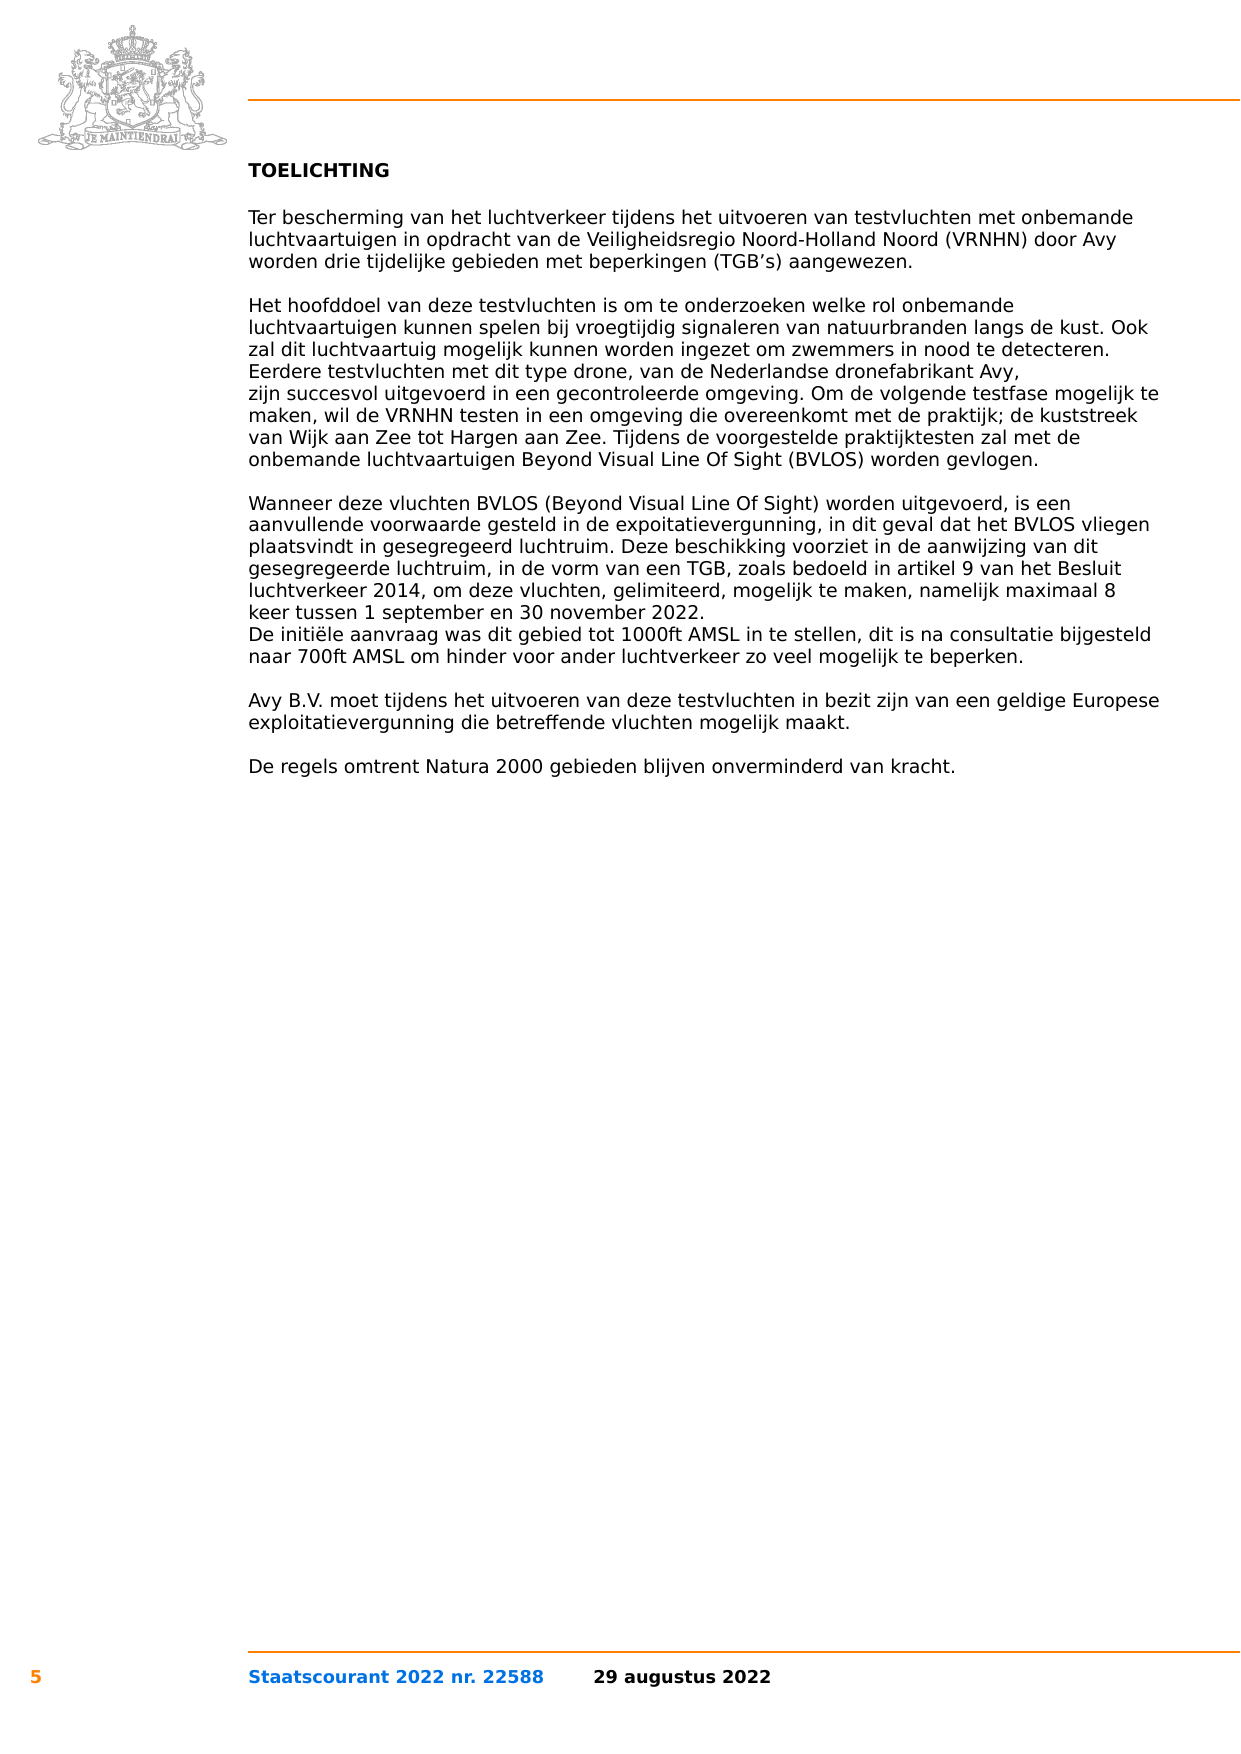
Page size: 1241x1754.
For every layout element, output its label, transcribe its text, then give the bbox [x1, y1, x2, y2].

text De initiële aanvraag was dit gebied tot 1000ft AMSL in te stellen, dit is na consultatie bijgesteld naar 700ft AMSL om hinder voor ander luchtverkeer zo veel mogelijk te beperken. [248, 624, 1163, 668]
text Ter bescherming van het luchtverkeer tijdens het uitvoeren van testvluchten met onbemande luchtvaartuigen in opdracht van de Veiligheidsregio Noord-Holland Noord (VRNHN) door Avy worden drie tijdelijke gebieden met beperkingen (TGB’s) aangewezen. [248, 207, 1163, 273]
text zijn succesvol uitgevoerd in een gecontroleerde omgeving. Om de volgende testfase mogelijk te maken, wil de VRNHN testen in een omgeving die overeenkomt met de praktijk; de kuststreek van Wijk aan Zee tot Hargen aan Zee. Tijdens de voorgestelde praktijktesten zal met de onbemande luchtvaartuigen Beyond Visual Line Of Sight (BVLOS) worden gevlogen. [248, 383, 1163, 471]
text Eerdere testvluchten met dit type drone, van de Nederlandse dronefabrikant Avy, [248, 361, 1163, 383]
text Het hoofddoel van deze testvluchten is om te onderzoeken welke rol onbemande luchtvaartuigen kunnen spelen bij vroegtijdig signaleren van natuurbranden langs de kust. Ook zal dit luchtvaartuig mogelijk kunnen worden ingezet om zwemmers in nood te detecteren. [248, 295, 1163, 361]
text Avy B.V. moet tijdens het uitvoeren van deze testvluchten in bezit zijn van een geldige Europese exploitatievergunning die betreffende vluchten mogelijk maakt. [248, 690, 1163, 734]
text De regels omtrent Natura 2000 gebieden blijven onverminderd van kracht. [248, 756, 1163, 778]
subtitle TOELICHTING [248, 160, 1163, 182]
picture [38, 25, 227, 150]
text Wanneer deze vluchten BVLOS (Beyond Visual Line Of Sight) worden uitgevoerd, is een aanvullende voorwaarde gesteld in de expoitatievergunning, in dit geval dat het BVLOS vliegen plaatsvindt in gesegregeerd luchtruim. Deze beschikking voorziet in de aanwijzing van dit gesegregeerde luchtruim, in de vorm van een TGB, zoals bedoeld in artikel 9 van het Besluit luchtverkeer 2014, om deze vluchten, gelimiteerd, mogelijk te maken, namelijk maximaal 8 keer tussen 1 september en 30 november 2022. [248, 492, 1163, 624]
